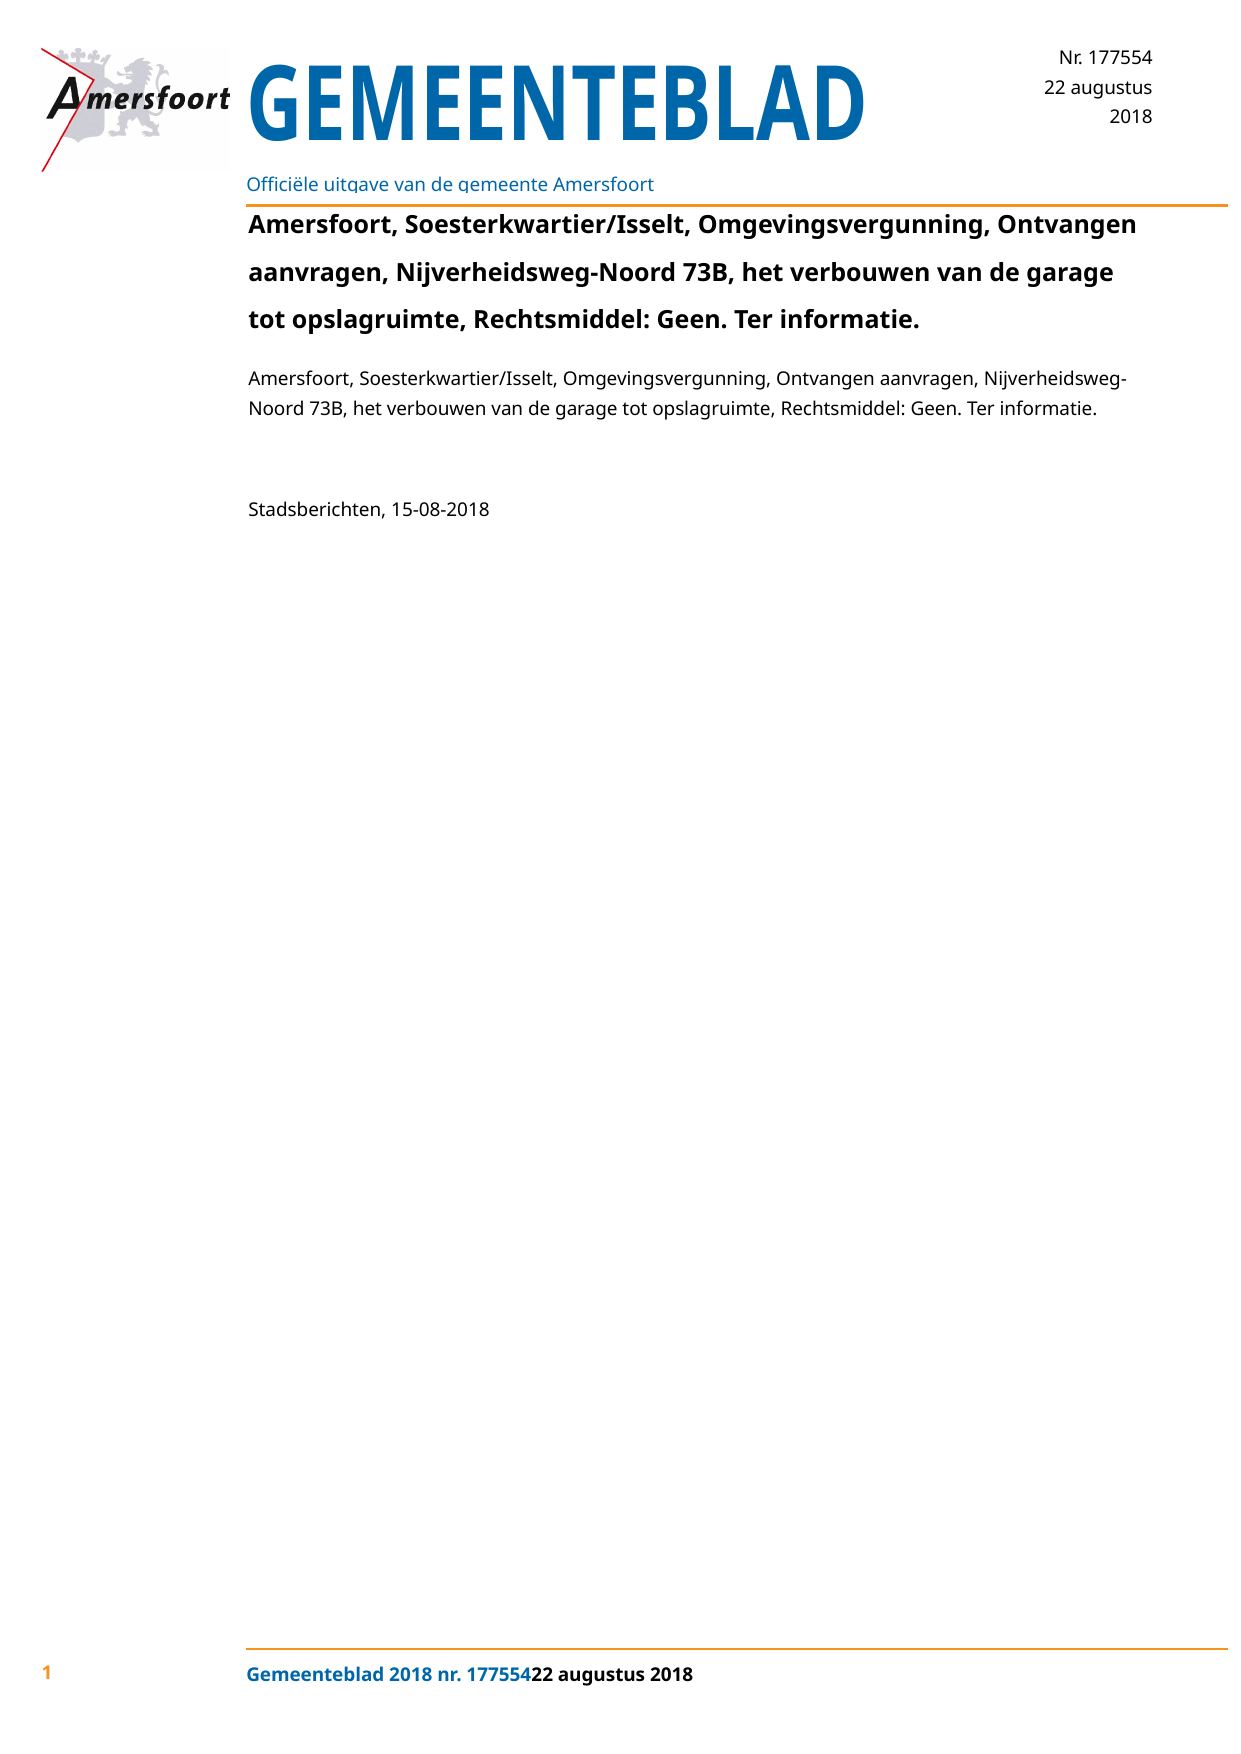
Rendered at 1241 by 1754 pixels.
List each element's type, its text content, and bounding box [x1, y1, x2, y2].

text Amersfoort, Soesterkwartier/Isselt, Omgevingsvergunning, Ontvangen aanvragen, Nijverheidsweg-Noord 73B, het verbouwen van de garage tot opslagruimte, Rechtsmiddel: Geen. Ter informatie. [248, 366, 1152, 421]
text Amersfoort, Soesterkwartier/Isselt, Omgevingsvergunning, Ontvangen aanvragen, Nijverheidsweg-Noord 73B, het verbouwen van de garage tot opslagruimte, Rechtsmiddel: Geen. Ter informatie. [248, 207, 1152, 336]
text Stadsberichten, 15-08-2018 [248, 496, 1152, 522]
picture [41, 47, 231, 172]
